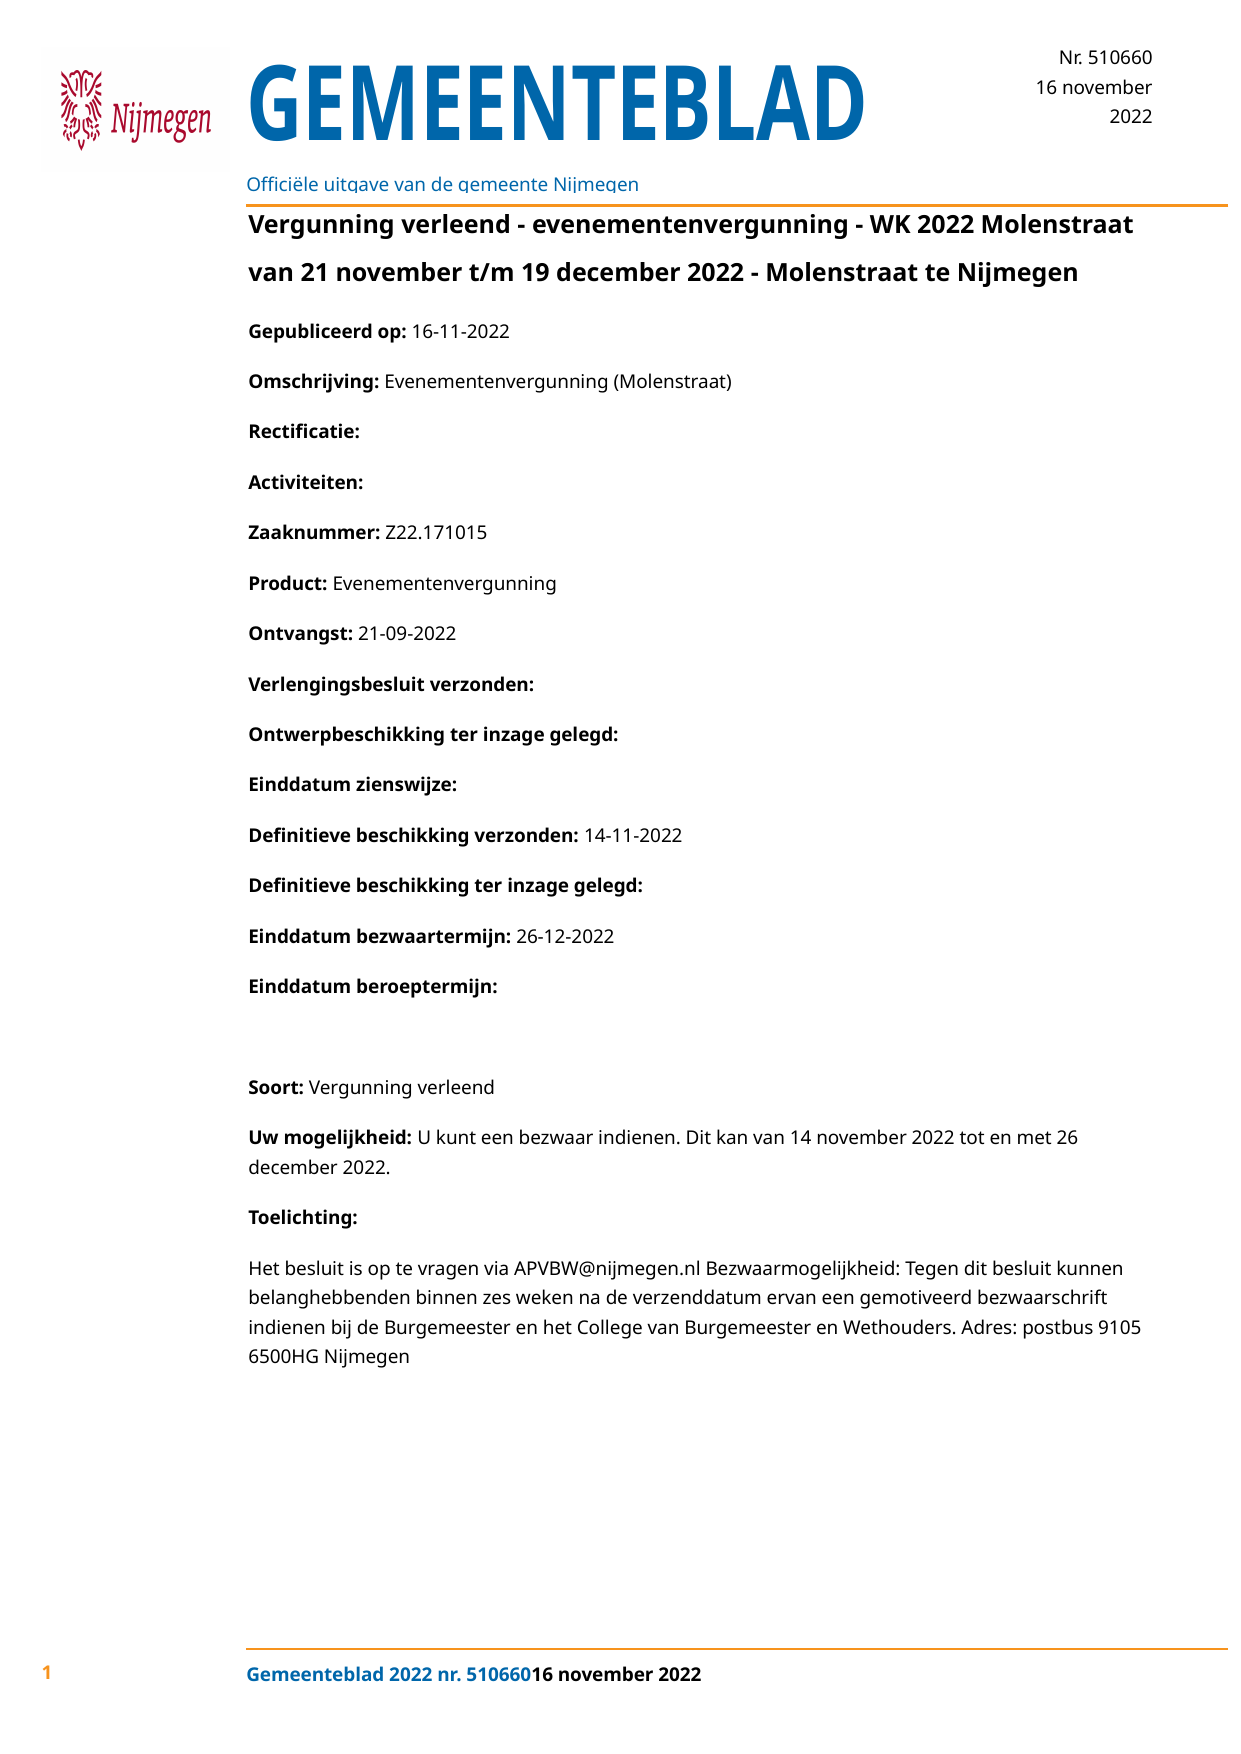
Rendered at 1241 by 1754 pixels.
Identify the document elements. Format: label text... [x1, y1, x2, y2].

text Het besluit is op te vragen via APVBW@nijmegen.nl Bezwaarmogelijkheid: Tegen dit besluit kunnen belanghebbenden binnen zes weken na de verzenddatum ervan een gemotiveerd bezwaarschrift indienen bij de Burgemeester en het College van Burgemeester en Wethouders. Adres: postbus 9105 6500HG Nijmegen [248, 1255, 1152, 1369]
text Verlengingsbesluit verzonden: [248, 671, 1152, 697]
text Rectificatie: [248, 419, 1152, 444]
text Activiteiten: [248, 469, 1152, 495]
text Omschrijving: Evenementenvergunning (Molenstraat) [248, 368, 1152, 394]
text Einddatum bezwaartermijn: 26-12-2022 [248, 923, 1152, 949]
text Einddatum zienswijze: [248, 772, 1152, 797]
text Einddatum beroeptermijn: [248, 973, 1152, 999]
text Definitieve beschikking ter inzage gelegd: [248, 872, 1152, 898]
text Gepubliceerd op: 16-11-2022 [248, 318, 1152, 344]
text Vergunning verleend - evenementenvergunning - WK 2022 Molenstraat van 21 november t/m 19 december 2022 - Molenstraat te Nijmegen [248, 207, 1152, 288]
text Uw mogelijkheid: U kunt een bezwaar indienen. Dit kan van 14 november 2022 tot en met 26 december 2022. [248, 1124, 1152, 1180]
text Definitieve beschikking verzonden: 14-11-2022 [248, 822, 1152, 848]
text Toelichting: [248, 1204, 1152, 1230]
text Ontvangst: 21-09-2022 [248, 620, 1152, 646]
picture [41, 47, 231, 172]
text Zaaknummer: Z22.171015 [248, 519, 1152, 545]
text Product: Evenementenvergunning [248, 570, 1152, 596]
text Soort: Vergunning verleend [248, 1074, 1152, 1100]
text Ontwerpbeschikking ter inzage gelegd: [248, 721, 1152, 747]
